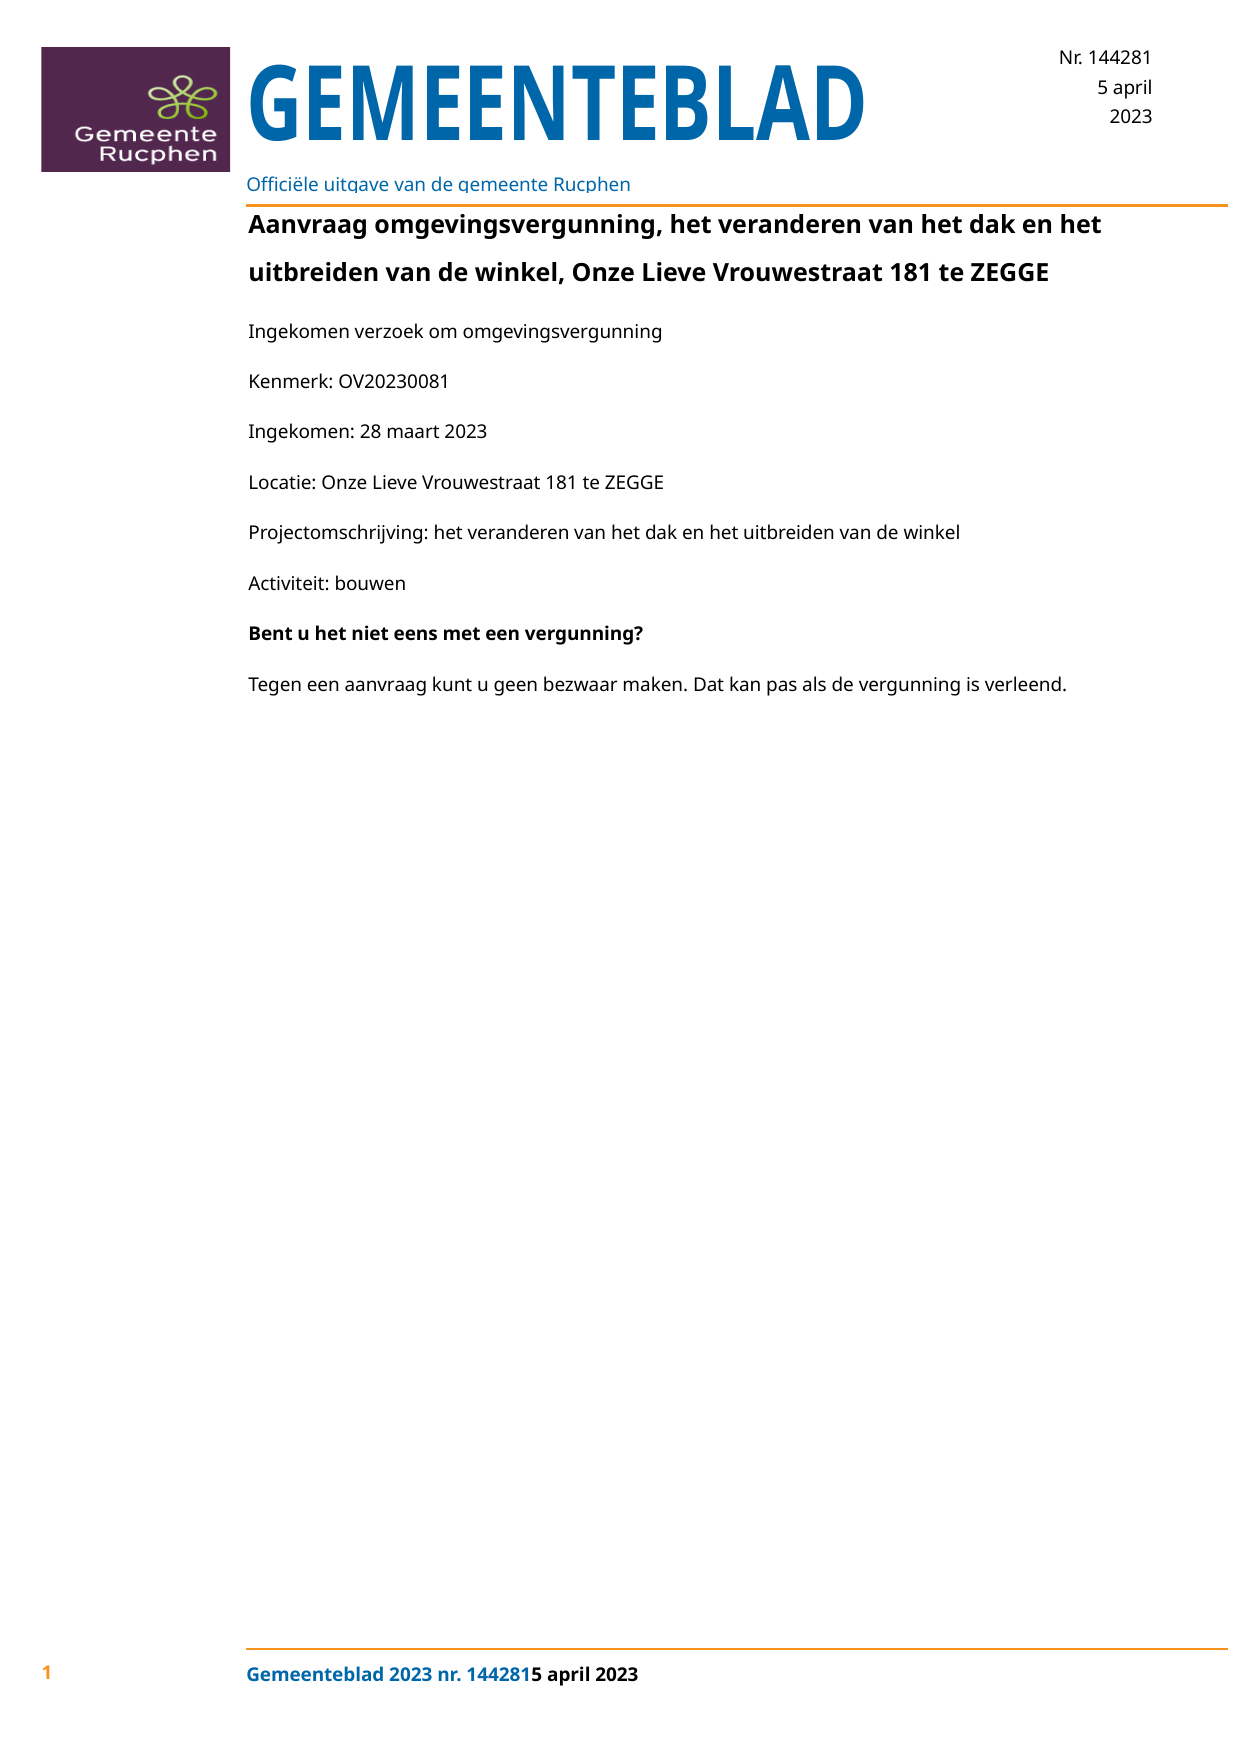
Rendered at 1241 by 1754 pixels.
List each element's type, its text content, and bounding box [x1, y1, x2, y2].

text Activiteit: bouwen [248, 570, 1152, 596]
text Projectomschrijving: het veranderen van het dak en het uitbreiden van de winkel [248, 519, 1152, 545]
text Locatie: Onze Lieve Vrouwestraat 181 te ZEGGE [248, 469, 1152, 495]
picture [41, 47, 231, 172]
text Bent u het niet eens met een vergunning? [248, 620, 1152, 646]
text Ingekomen: 28 maart 2023 [248, 419, 1152, 444]
text Ingekomen verzoek om omgevingsvergunning [248, 318, 1152, 344]
text Aanvraag omgevingsvergunning, het veranderen van het dak en het uitbreiden van de winkel, Onze Lieve Vrouwestraat 181 te ZEGGE [248, 207, 1152, 288]
text Kenmerk: OV20230081 [248, 368, 1152, 394]
text Tegen een aanvraag kunt u geen bezwaar maken. Dat kan pas als de vergunning is verleend. [248, 671, 1152, 697]
